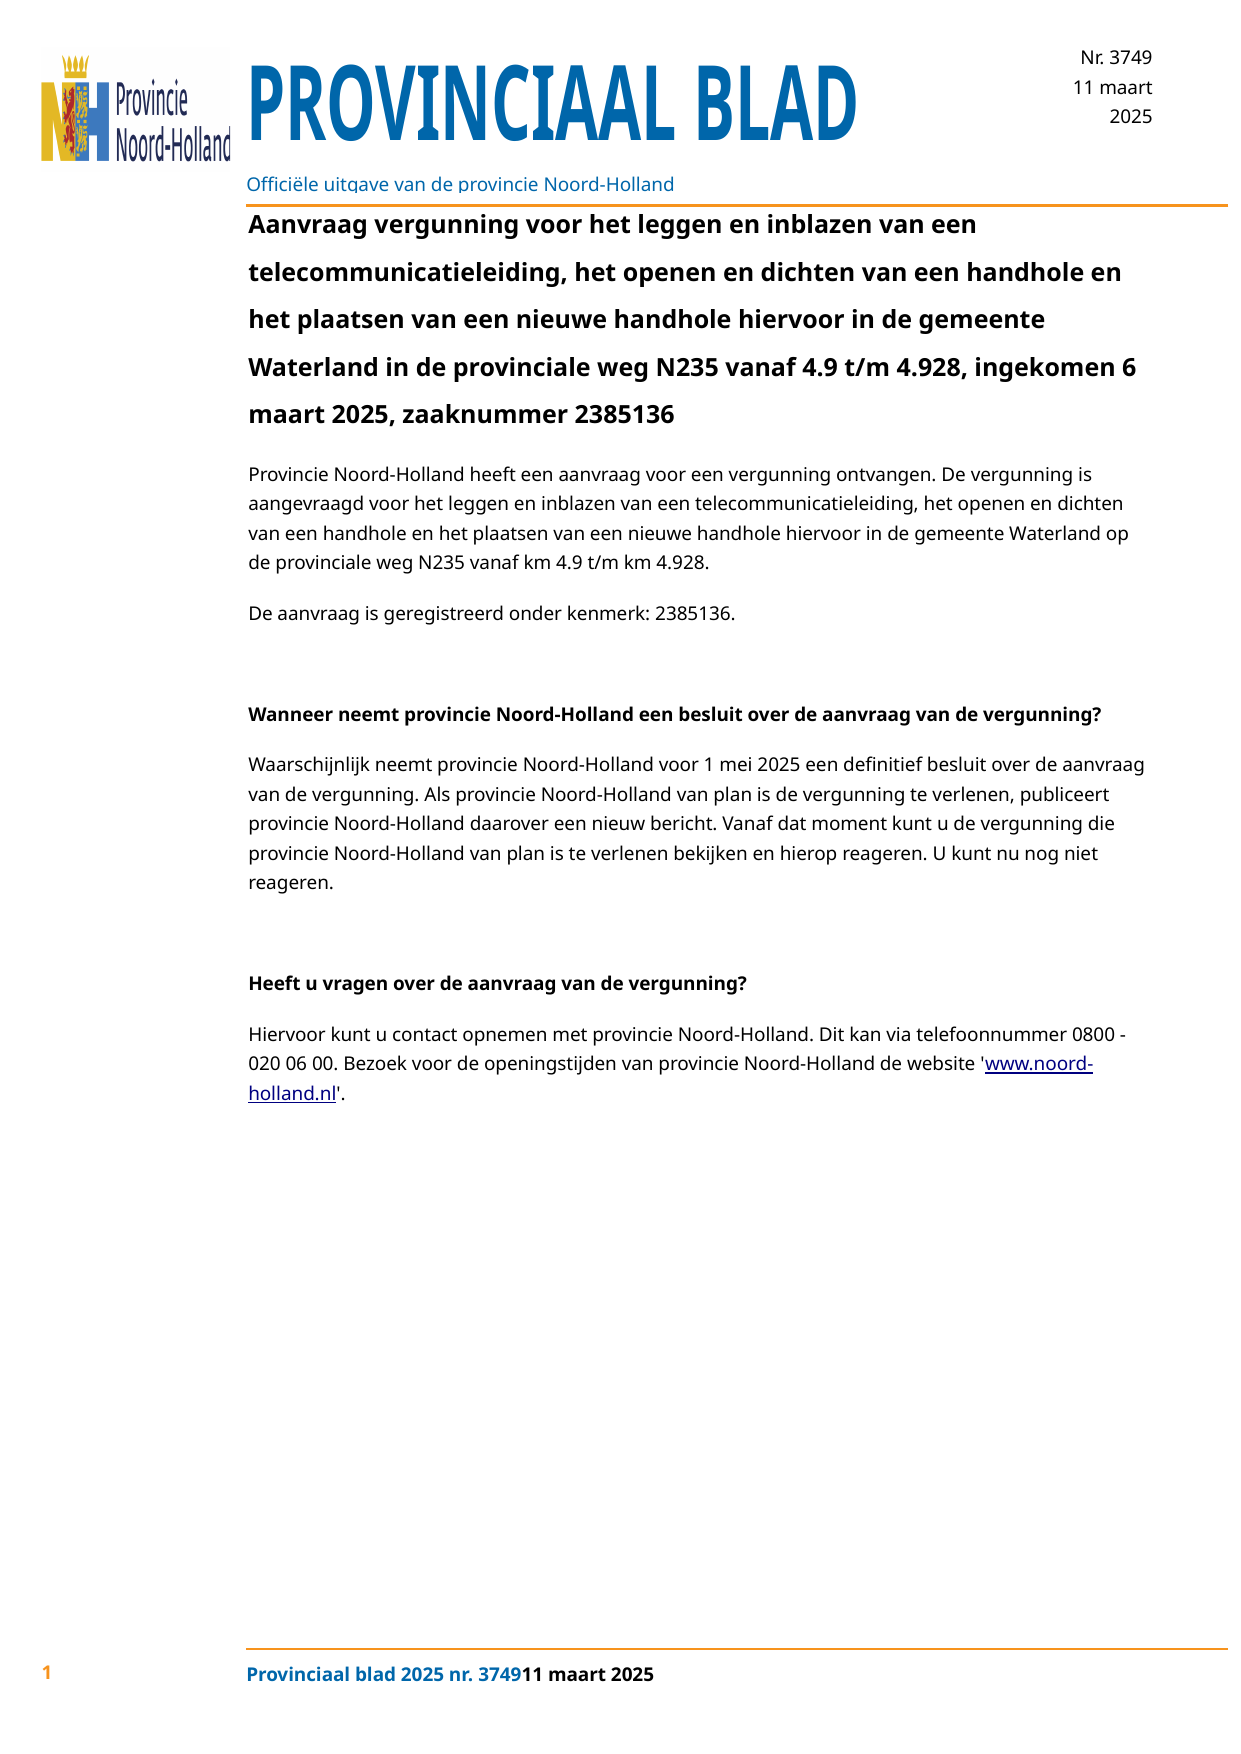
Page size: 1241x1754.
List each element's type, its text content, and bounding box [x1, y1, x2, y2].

text Heeft u vragen over de aanvraag van de vergunning? [248, 970, 1152, 996]
text Waarschijnlijk neemt provincie Noord-Holland voor 1 mei 2025 een definitief besluit over de aanvraag van de vergunning. Als provincie Noord-Holland van plan is de vergunning te verlenen, publiceert provincie Noord-Holland daarover een nieuw bericht. Vanaf dat moment kunt u de vergunning die provincie Noord-Holland van plan is te verlenen bekijken en hierop reageren. U kunt nu nog niet reageren. [248, 751, 1152, 895]
text De aanvraag is geregistreerd onder kenmerk: 2385136. [248, 600, 1152, 626]
picture [41, 47, 231, 172]
text Provincie Noord-Holland heeft een aanvraag voor een vergunning ontvangen. De vergunning is aangevraagd voor het leggen en inblazen van een telecommunicatieleiding, het openen en dichten van een handhole en het plaatsen van een nieuwe handhole hiervoor in de gemeente Waterland op de provinciale weg N235 vanaf km 4.9 t/m km 4.928. [248, 461, 1152, 575]
text Aanvraag vergunning voor het leggen en inblazen van een telecommunicatieleiding, het openen en dichten van een handhole en het plaatsen van een nieuwe handhole hiervoor in de gemeente Waterland in de provinciale weg N235 vanaf 4.9 t/m 4.928, ingekomen 6 maart 2025, zaaknummer 2385136 [248, 207, 1152, 431]
text Wanneer neemt provincie Noord-Holland een besluit over de aanvraag van de vergunning? [248, 701, 1152, 726]
text Hiervoor kunt u contact opnemen met provincie Noord-Holland. Dit kan via telefoonnummer 0800 - 020 06 00. Bezoek voor de openingstijden van provincie Noord-Holland de website 'www.noord-holland.nl'. [248, 1021, 1152, 1106]
